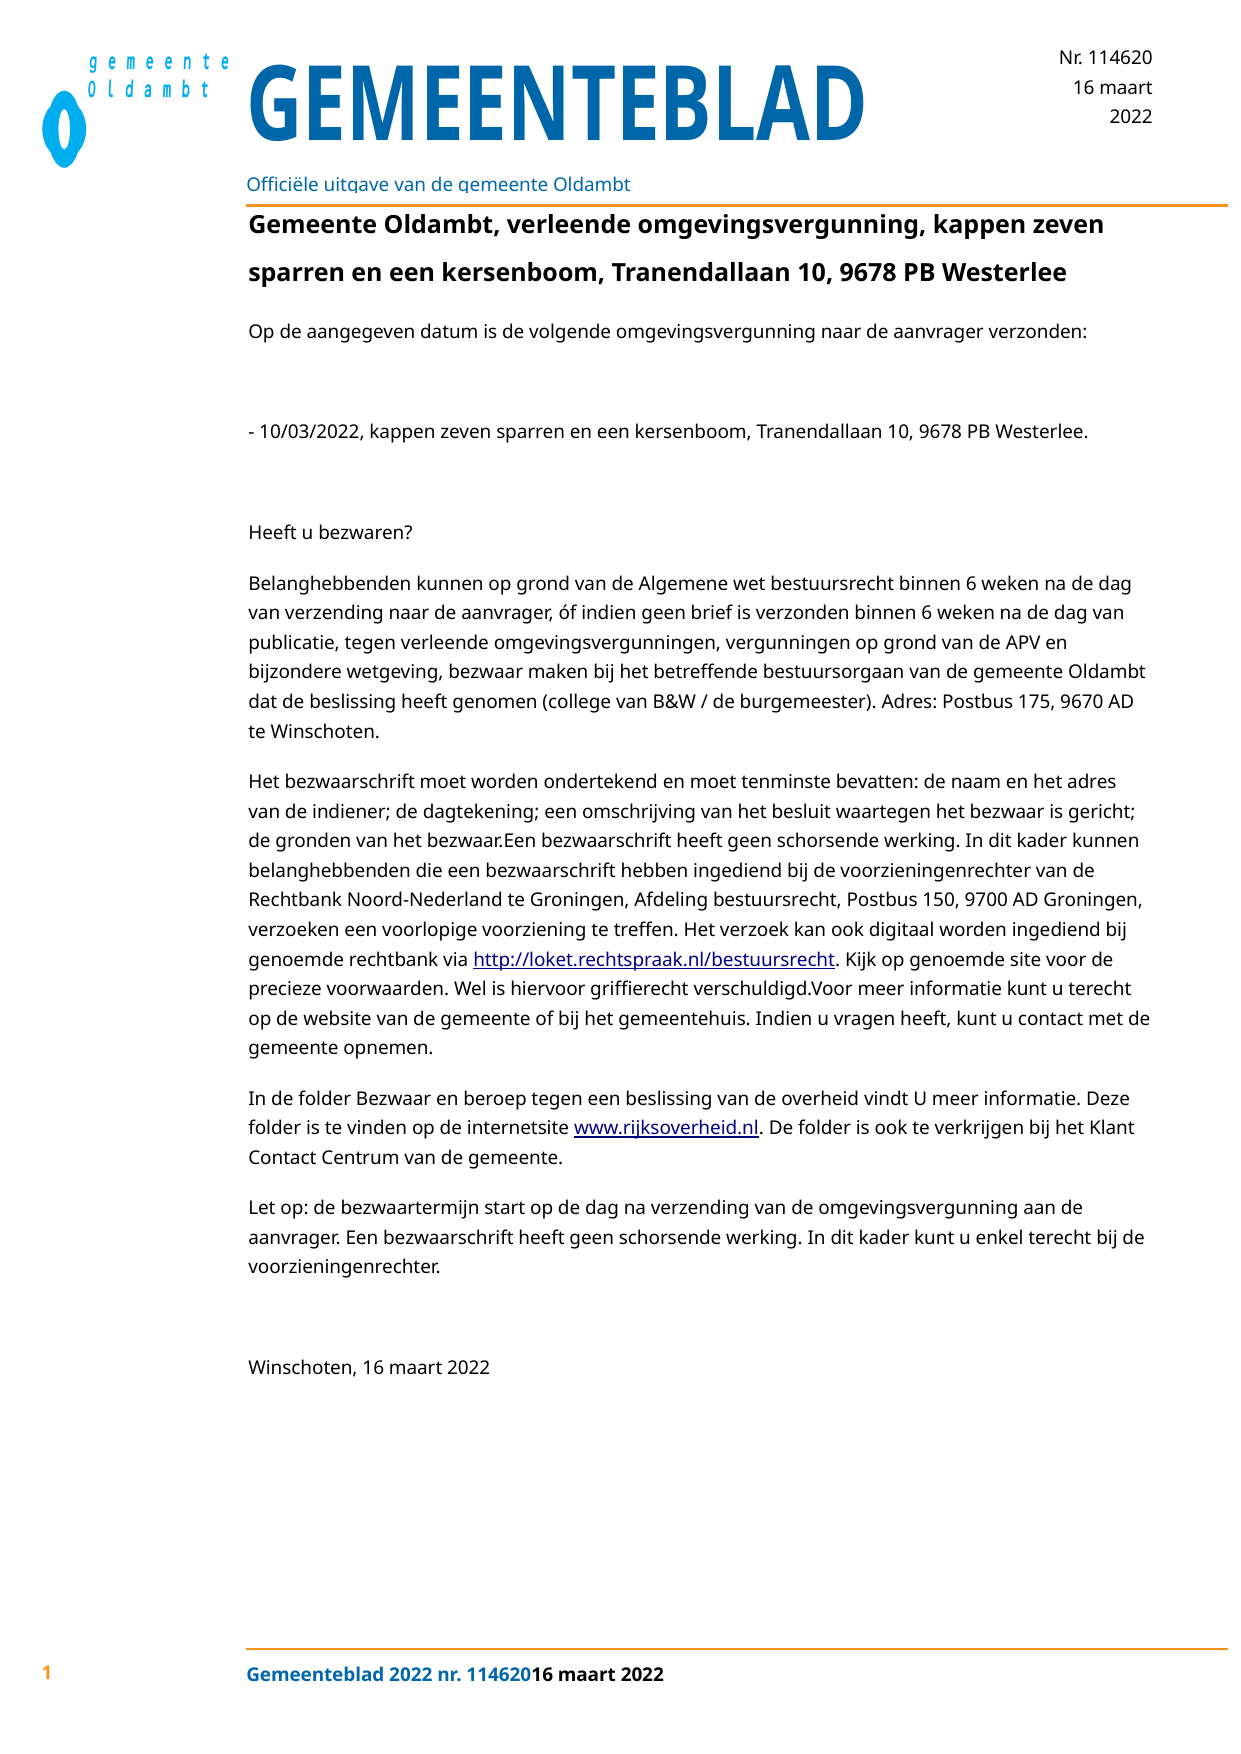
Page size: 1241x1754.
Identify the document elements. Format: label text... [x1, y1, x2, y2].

picture [41, 47, 231, 172]
text Heeft u bezwaren? [248, 519, 1152, 545]
text Let op: de bezwaartermijn start op de dag na verzending van de omgevingsvergunning aan de aanvrager. Een bezwaarschrift heeft geen schorsende werking. In dit kader kunt u enkel terecht bij de voorzieningenrechter. [248, 1194, 1152, 1279]
text Winschoten, 16 maart 2022 [248, 1354, 1152, 1380]
text Het bezwaarschrift moet worden ondertekend en moet tenminste bevatten: de naam en het adres van de indiener; de dagtekening; een omschrijving van het besluit waartegen het bezwaar is gericht; de gronden van het bezwaar.Een bezwaarschrift heeft geen schorsende werking. In dit kader kunnen belanghebbenden die een bezwaarschrift hebben ingediend bij de voorzieningenrechter van de Rechtbank Noord-Nederland te Groningen, Afdeling bestuursrecht, Postbus 150, 9700 AD Groningen, verzoeken een voorlopige voorziening te treffen. Het verzoek kan ook digitaal worden ingediend bij genoemde rechtbank via http://loket.rechtspraak.nl/bestuursrecht. Kijk op genoemde site voor de precieze voorwaarden. Wel is hiervoor griffierecht verschuldigd.Voor meer informatie kunt u terecht op de website van de gemeente of bij het gemeentehuis. Indien u vragen heeft, kunt u contact met de gemeente opnemen. [248, 768, 1152, 1060]
text Gemeente Oldambt, verleende omgevingsvergunning, kappen zeven sparren en een kersenboom, Tranendallaan 10, 9678 PB Westerlee [248, 207, 1152, 288]
text - 10/03/2022, kappen zeven sparren en een kersenboom, Tranendallaan 10, 9678 PB Westerlee. [248, 419, 1152, 444]
text Belanghebbenden kunnen op grond van de Algemene wet bestuursrecht binnen 6 weken na de dag van verzending naar de aanvrager, óf indien geen brief is verzonden binnen 6 weken na de dag van publicatie, tegen verleende omgevingsvergunningen, vergunningen op grond van de APV en bijzondere wetgeving, bezwaar maken bij het betreffende bestuursorgaan van de gemeente Oldambt dat de beslissing heeft genomen (college van B&W / de burgemeester). Adres: Postbus 175, 9670 AD te Winschoten. [248, 570, 1152, 744]
text Op de aangegeven datum is de volgende omgevingsvergunning naar de aanvrager verzonden: [248, 318, 1152, 344]
text In de folder Bezwaar en beroep tegen een beslissing van de overheid vindt U meer informatie. Deze folder is te vinden op de internetsite www.rijksoverheid.nl. De folder is ook te verkrijgen bij het Klant Contact Centrum van de gemeente. [248, 1085, 1152, 1170]
